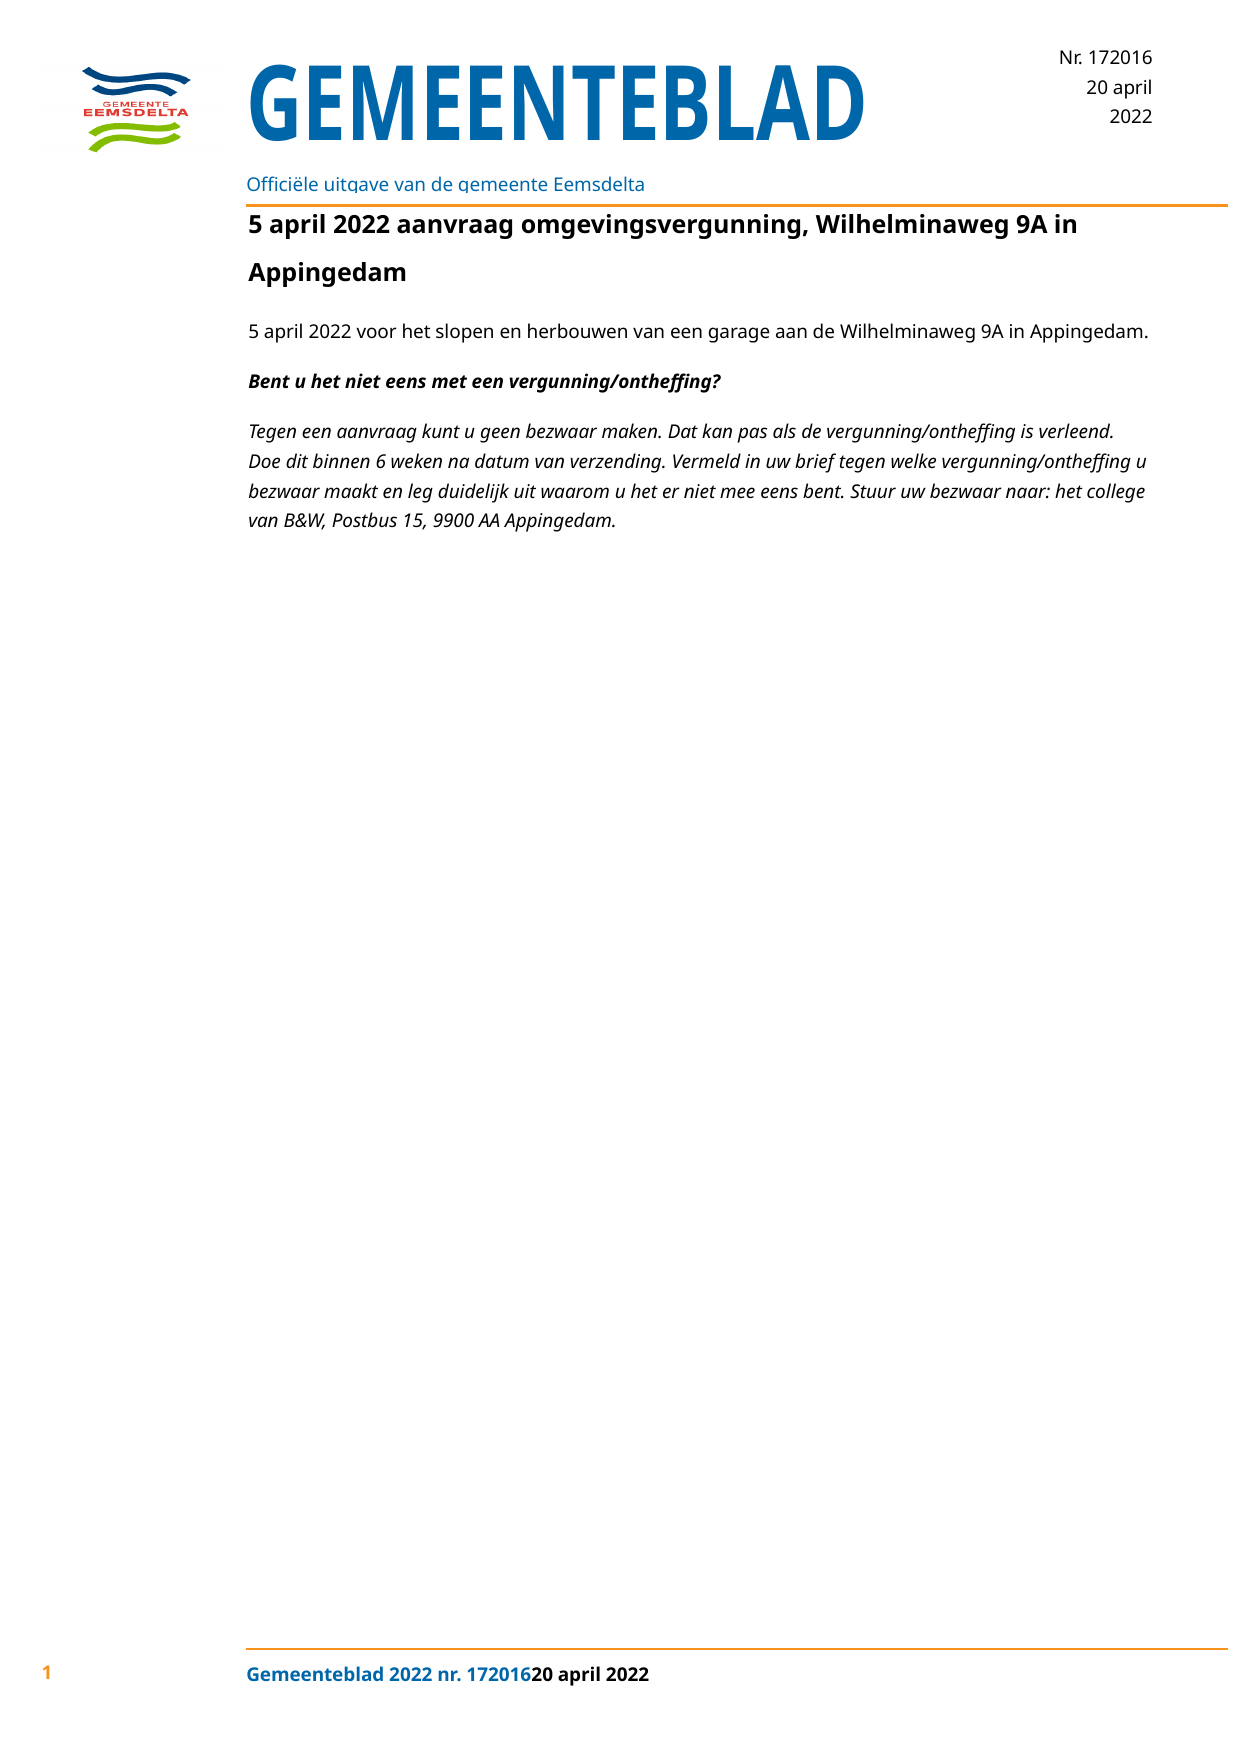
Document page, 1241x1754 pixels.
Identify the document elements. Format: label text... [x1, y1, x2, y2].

text 5 april 2022 aanvraag omgevingsvergunning, Wilhelminaweg 9A in Appingedam [248, 207, 1152, 288]
text 5 april 2022 voor het slopen en herbouwen van een garage aan de Wilhelminaweg 9A in Appingedam. [248, 318, 1152, 344]
text Tegen een aanvraag kunt u geen bezwaar maken. Dat kan pas als de vergunning/ontheffing is verleend. Doe dit binnen 6 weken na datum van verzending. Vermeld in uw brief tegen welke vergunning/ontheffing u bezwaar maakt en leg duidelijk uit waarom u het er niet mee eens bent. Stuur uw bezwaar naar: het college van B&W, Postbus 15, 9900 AA Appingedam. [248, 419, 1152, 533]
picture [41, 47, 231, 172]
text Bent u het niet eens met een vergunning/ontheffing? [248, 368, 1152, 394]
